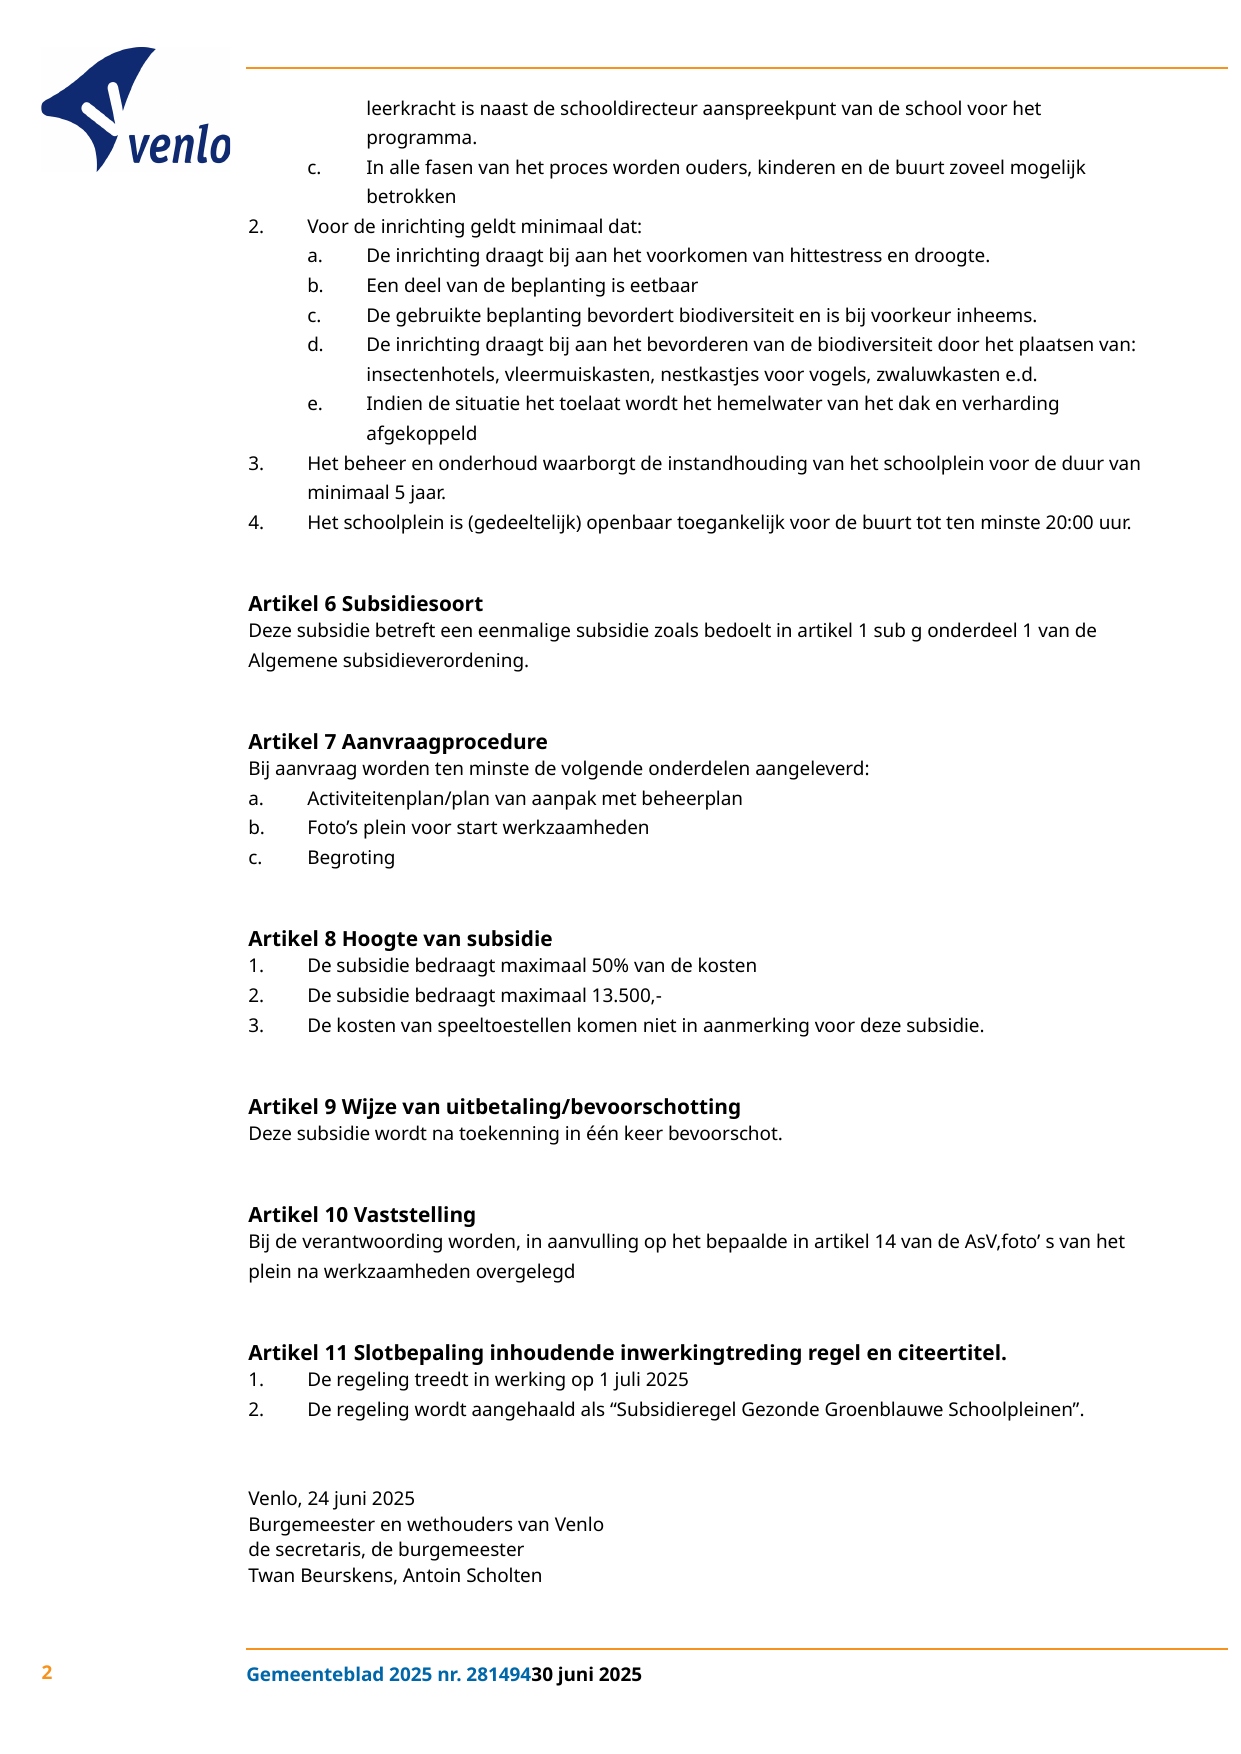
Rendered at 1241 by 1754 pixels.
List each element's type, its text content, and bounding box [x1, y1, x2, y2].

list De subsidie bedraagt maximaal 50% van de kosten [248, 953, 1152, 978]
text de secretaris, de burgemeester [248, 1536, 1152, 1562]
list De kosten van speeltoestellen komen niet in aanmerking voor deze subsidie. [248, 1012, 1152, 1037]
list Voor de inrichting geldt minimaal dat: [248, 213, 1152, 239]
text Deze subsidie wordt na toekenning in één keer bevoorschot. [248, 1120, 1152, 1146]
list De inrichting draagt bij aan het voorkomen van hittestress en droogte. [307, 243, 1152, 268]
text Artikel 8 Hoogte van subsidie [248, 924, 1152, 953]
list Foto’s plein voor start werkzaamheden [248, 814, 1152, 840]
text Deze subsidie betreft een eenmalige subsidie zoals bedoelt in artikel 1 sub g onderdeel 1 van de Algemene subsidieverordening. [248, 617, 1152, 673]
text Artikel 7 Aanvraagprocedure [248, 727, 1152, 755]
list De regeling wordt aangehaald als “Subsidieregel Gezonde Groenblauwe Schoolpleinen”. [248, 1396, 1152, 1422]
list In alle fasen van het proces worden ouders, kinderen en de buurt zoveel mogelijk betrokken [307, 154, 1152, 209]
text Bij de verantwoording worden, in aanvulling op het bepaalde in artikel 14 van de AsV,foto’ s van het plein na werkzaamheden overgelegd [248, 1229, 1152, 1284]
list Het schoolplein is (gedeeltelijk) openbaar toegankelijk voor de buurt tot ten minste 20:00 uur. [248, 509, 1152, 535]
list Activiteitenplan/plan van aanpak met beheerplan [248, 785, 1152, 811]
text Twan Beurskens, Antoin Scholten [248, 1562, 1152, 1588]
text Artikel 10 Vaststelling [248, 1200, 1152, 1229]
text Burgemeester en wethouders van Venlo [248, 1511, 1152, 1536]
text Artikel 11 Slotbepaling inhoudende inwerkingtreding regel en citeertitel. [248, 1338, 1152, 1367]
list De regeling treedt in werking op 1 juli 2025 [248, 1367, 1152, 1392]
text Artikel 9 Wijze van uitbetaling/bevoorschotting [248, 1092, 1152, 1120]
text Artikel 6 Subsidiesoort [248, 589, 1152, 617]
list Indien de situatie het toelaat wordt het hemelwater van het dak en verharding afgekoppeld [307, 391, 1152, 446]
text Bij aanvraag worden ten minste de volgende onderdelen aangeleverd: [248, 755, 1152, 781]
list De subsidie bedraagt maximaal 13.500,- [248, 982, 1152, 1008]
list Begroting [248, 844, 1152, 870]
picture [41, 47, 231, 172]
list De gebruikte beplanting bevordert biodiversiteit en is bij voorkeur inheems. [307, 302, 1152, 328]
list De inrichting draagt bij aan het bevorderen van de biodiversiteit door het plaatsen van: insectenhotels, vleermuiskasten, nestkastjes voor vogels, zwaluwkasten e.d. [307, 331, 1152, 387]
list leerkracht is naast de schooldirecteur aanspreekpunt van de school voor het programma. [307, 95, 1152, 150]
list Het beheer en onderhoud waarborgt de instandhouding van het schoolplein voor de duur van minimaal 5 jaar. [248, 450, 1152, 505]
text Venlo, 24 juni 2025 [248, 1485, 1152, 1511]
list Een deel van de beplanting is eetbaar [307, 272, 1152, 298]
